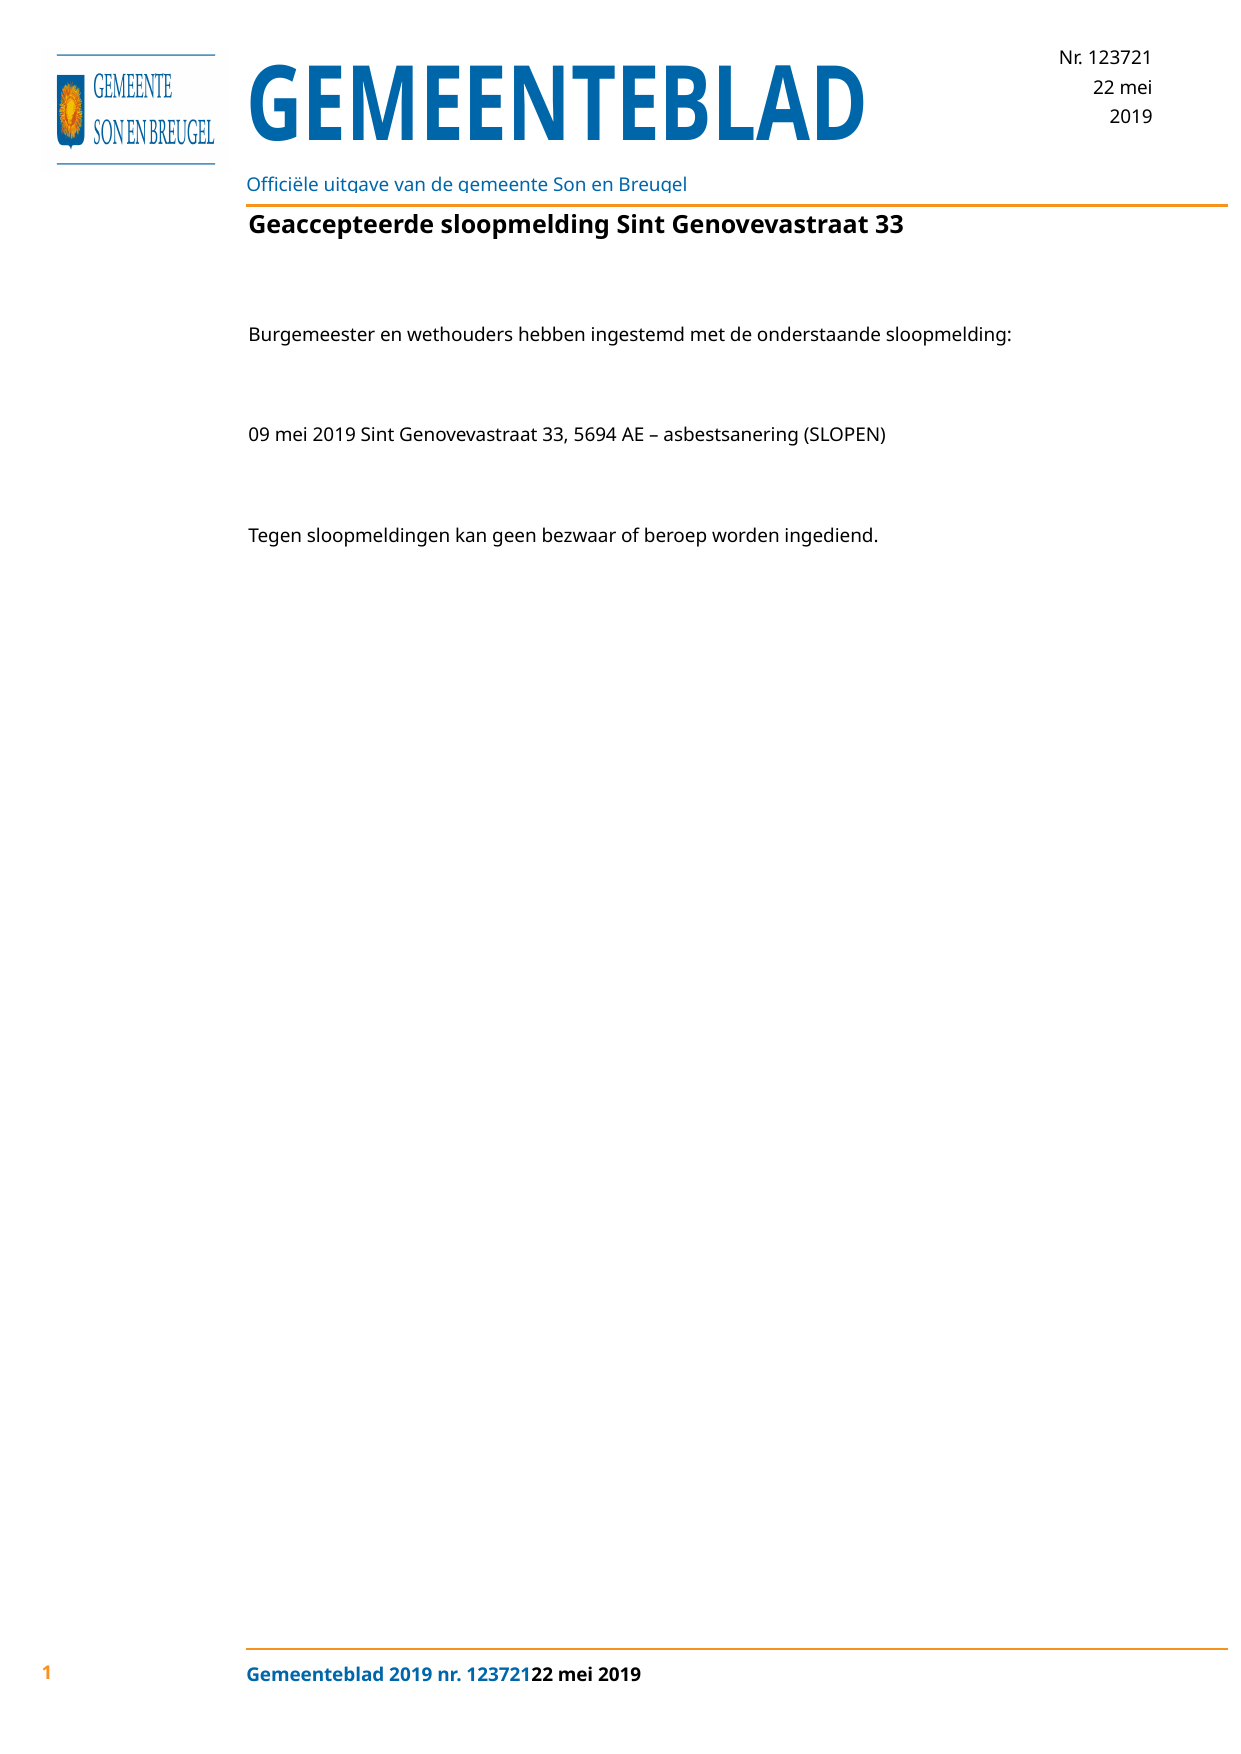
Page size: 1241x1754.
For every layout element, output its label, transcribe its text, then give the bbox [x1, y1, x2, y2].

text 09 mei 2019 Sint Genovevastraat 33, 5694 AE – asbestsanering (SLOPEN) [248, 422, 1152, 447]
text Geaccepteerde sloopmelding Sint Genovevastraat 33 [248, 207, 1152, 241]
text Tegen sloopmeldingen kan geen bezwaar of beroep worden ingediend. [248, 522, 1152, 548]
text Burgemeester en wethouders hebben ingestemd met de onderstaande sloopmelding: [248, 321, 1152, 346]
picture [41, 47, 231, 172]
